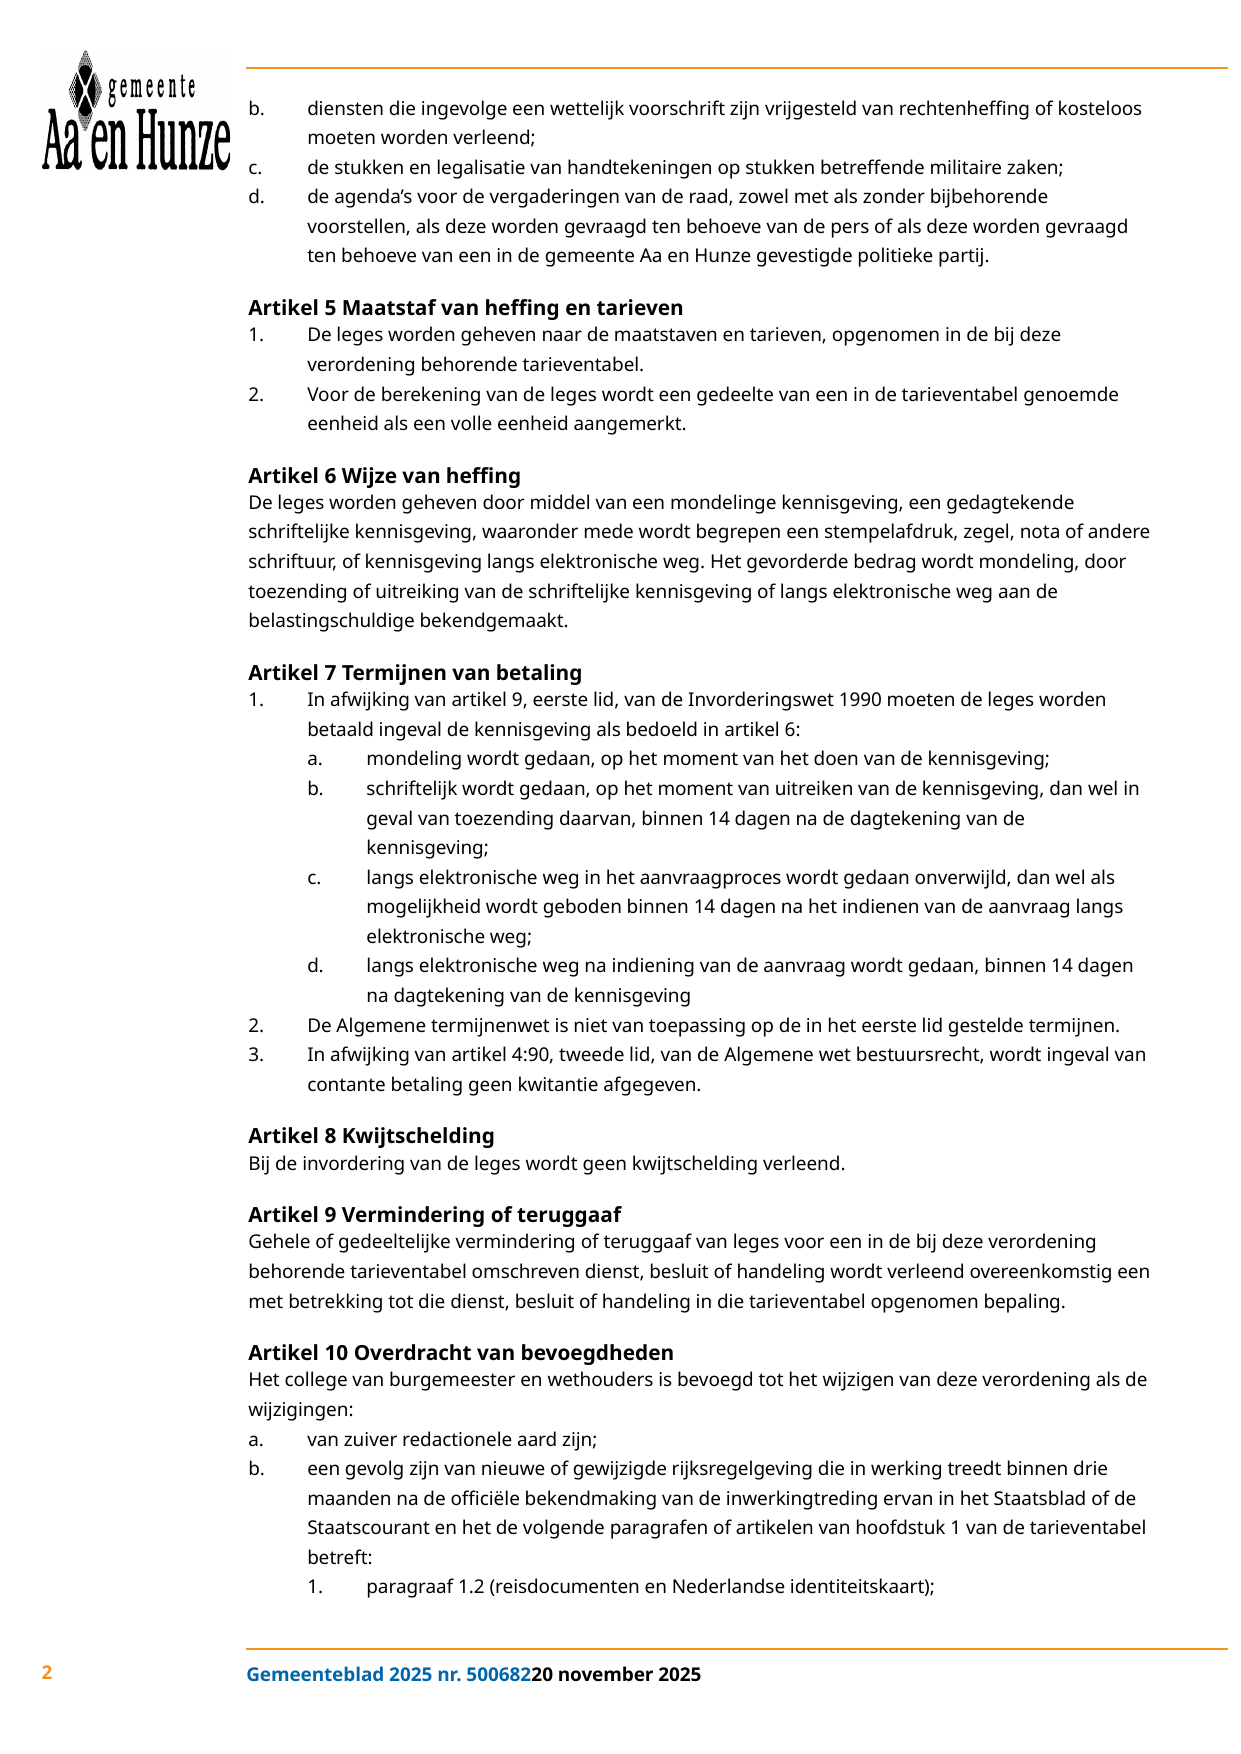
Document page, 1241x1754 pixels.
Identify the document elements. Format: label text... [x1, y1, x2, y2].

text Artikel 7 Termijnen van betaling [248, 658, 1152, 686]
picture [41, 47, 231, 172]
list De Algemene termijnenwet is niet van toepassing op de in het eerste lid gestelde termijnen. [248, 1012, 1152, 1037]
list de agenda’s voor de vergaderingen van de raad, zowel met als zonder bijbehorende voorstellen, als deze worden gevraagd ten behoeve van de pers of als deze worden gevraagd ten behoeve van een in de gemeente Aa en Hunze gevestigde politieke partij. [248, 183, 1152, 268]
text Artikel 9 Vermindering of teruggaaf [248, 1200, 1152, 1229]
list mondeling wordt gedaan, op het moment van het doen van de kennisgeving; [307, 746, 1152, 771]
list In afwijking van artikel 4:90, tweede lid, van de Algemene wet bestuursrecht, wordt ingeval van contante betaling geen kwitantie afgegeven. [248, 1041, 1152, 1097]
text Artikel 5 Maatstaf van heffing en tarieven [248, 293, 1152, 322]
text Het college van burgemeester en wethouders is bevoegd tot het wijzigen van deze verordening als de wijzigingen: [248, 1367, 1152, 1422]
text De leges worden geheven door middel van een mondelinge kennisgeving, een gedagtekende schriftelijke kennisgeving, waaronder mede wordt begrepen een stempelafdruk, zegel, nota of andere schriftuur, of kennisgeving langs elektronische weg. Het gevorderde bedrag wordt mondeling, door toezending of uitreiking van de schriftelijke kennisgeving of langs elektronische weg aan de belastingschuldige bekendgemaakt. [248, 489, 1152, 633]
list van zuiver redactionele aard zijn; [248, 1426, 1152, 1452]
list een gevolg zijn van nieuwe of gewijzigde rijksregelgeving die in werking treedt binnen drie maanden na de officiële bekendmaking van de inwerkingtreding ervan in het Staatsblad of de Staatscourant en het de volgende paragrafen of artikelen van hoofdstuk 1 van de tarieventabel betreft: [248, 1455, 1152, 1570]
text Bij de invordering van de leges wordt geen kwijtschelding verleend. [248, 1150, 1152, 1176]
list De leges worden geheven naar de maatstaven en tarieven, opgenomen in de bij deze verordening behorende tarieventabel. [248, 322, 1152, 377]
list Voor de berekening van de leges wordt een gedeelte van een in de tarieventabel genoemde eenheid als een volle eenheid aangemerkt. [248, 381, 1152, 436]
text Gehele of gedeeltelijke vermindering of teruggaaf van leges voor een in de bij deze verordening behorende tarieventabel omschreven dienst, besluit of handeling wordt verleend overeenkomstig een met betrekking tot die dienst, besluit of handeling in die tarieventabel opgenomen bepaling. [248, 1229, 1152, 1313]
list de stukken en legalisatie van handtekeningen op stukken betreffende militaire zaken; [248, 154, 1152, 180]
list schriftelijk wordt gedaan, op het moment van uitreiken van de kennisgeving, dan wel in geval van toezending daarvan, binnen 14 dagen na de dagtekening van de kennisgeving; [307, 775, 1152, 860]
list langs elektronische weg in het aanvraagproces wordt gedaan onverwijld, dan wel als mogelijkheid wordt geboden binnen 14 dagen na het indienen van de aanvraag langs elektronische weg; [307, 864, 1152, 949]
list diensten die ingevolge een wettelijk voorschrift zijn vrijgesteld van rechtenheffing of kosteloos moeten worden verleend; [248, 95, 1152, 150]
list paragraaf 1.2 (reisdocumenten en Nederlandse identiteitskaart); [307, 1574, 1152, 1599]
text Artikel 10 Overdracht van bevoegdheden [248, 1338, 1152, 1367]
text Artikel 8 Kwijtschelding [248, 1121, 1152, 1150]
list langs elektronische weg na indiening van de aanvraag wordt gedaan, binnen 14 dagen na dagtekening van de kennisgeving [307, 953, 1152, 1008]
list In afwijking van artikel 9, eerste lid, van de Invorderingswet 1990 moeten de leges worden betaald ingeval de kennisgeving als bedoeld in artikel 6: [248, 686, 1152, 742]
text Artikel 6 Wijze van heffing [248, 461, 1152, 489]
